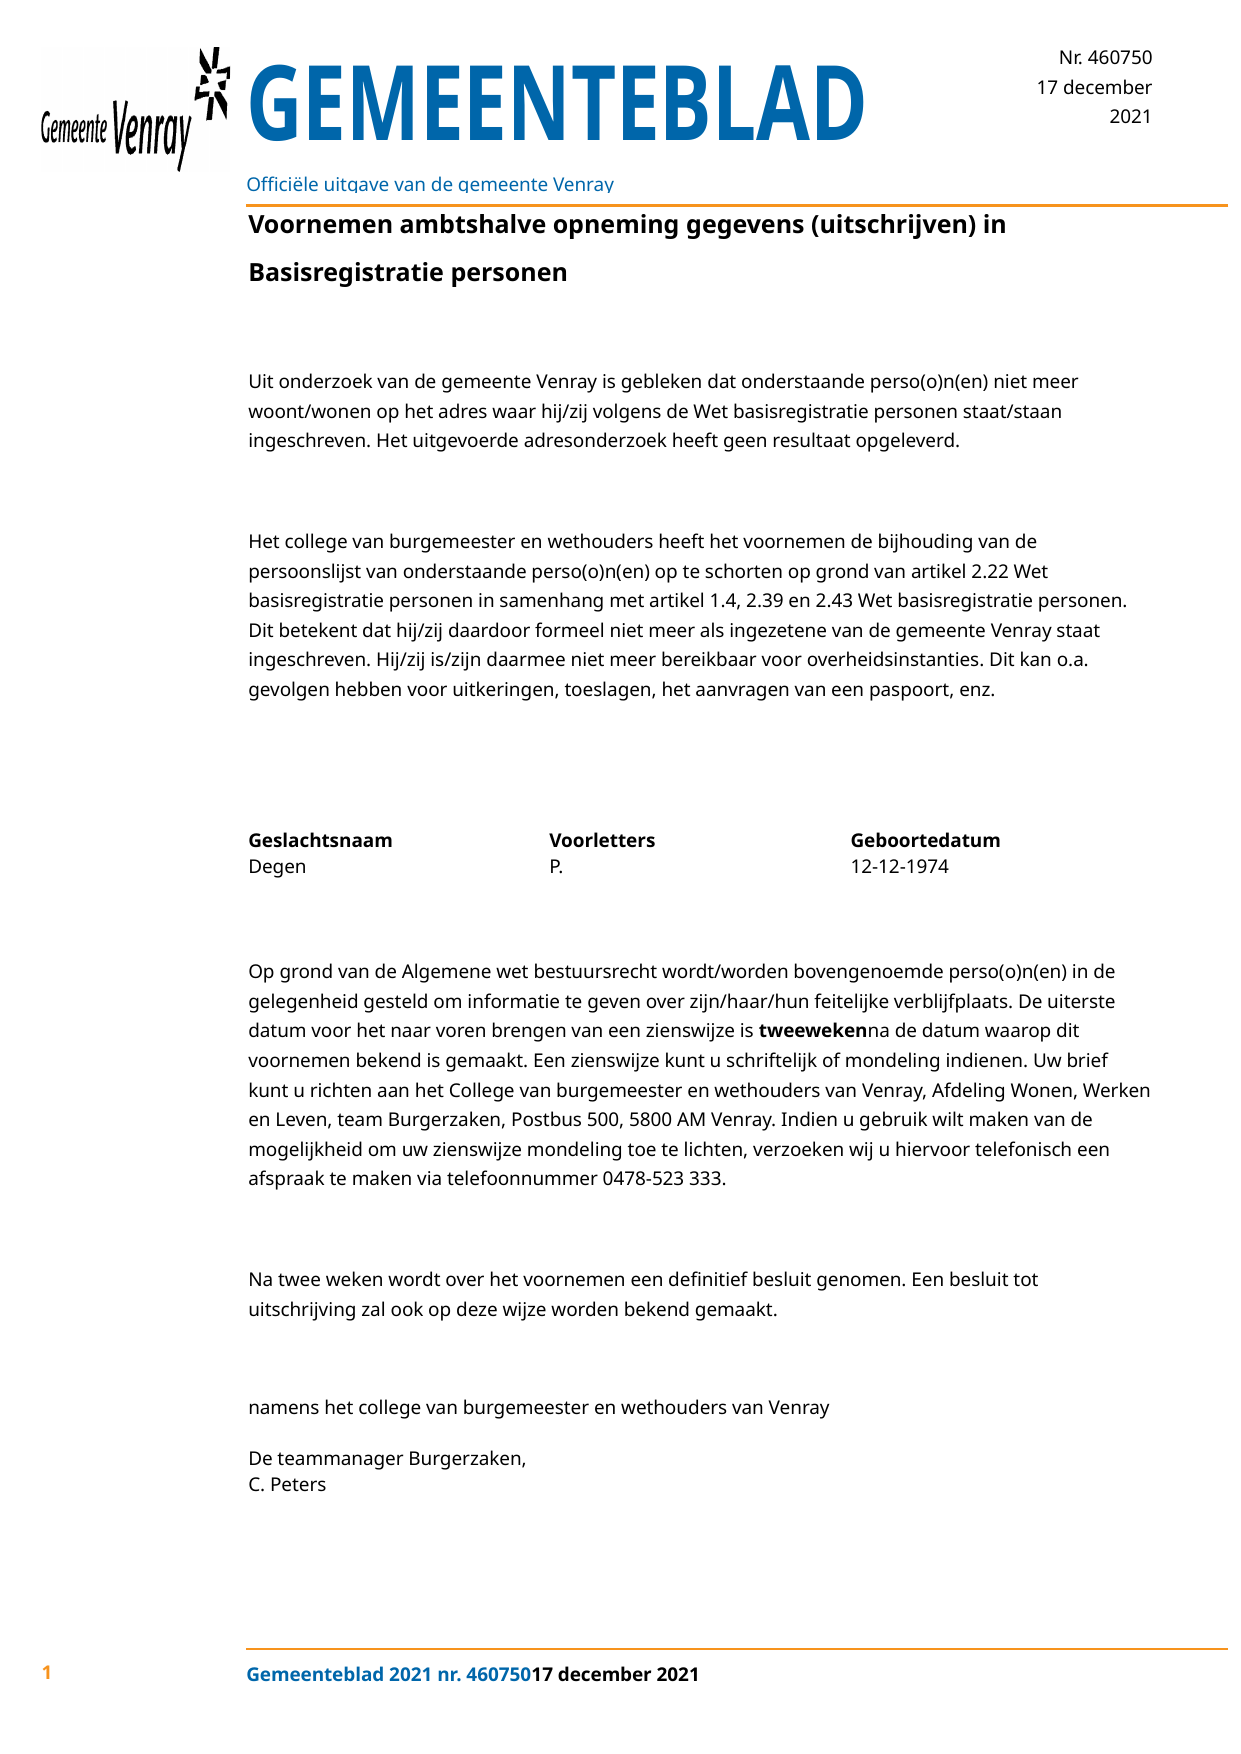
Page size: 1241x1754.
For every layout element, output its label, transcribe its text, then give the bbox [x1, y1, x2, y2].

picture [41, 47, 231, 172]
table_header Geboortedatum [850, 828, 1152, 853]
table_cell [850, 879, 1152, 905]
table_cell [248, 879, 549, 905]
text De teammanager Burgerzaken, [248, 1446, 1152, 1471]
text Na twee weken wordt over het voornemen een definitief besluit genomen. Een besluit tot uitschrijving zal ook op deze wijze worden bekend gemaakt. [248, 1266, 1152, 1322]
table_header Voorletters [549, 828, 850, 853]
text namens het college van burgemeester en wethouders van Venray [248, 1394, 1152, 1420]
text C. Peters [248, 1471, 1152, 1497]
table_cell 12-12-1974 [850, 853, 1152, 879]
table_cell Degen [248, 853, 549, 879]
table_cell P. [549, 853, 850, 879]
table_cell [549, 879, 850, 905]
text Voornemen ambtshalve opneming gegevens (uitschrijven) in Basisregistratie personen [248, 207, 1152, 288]
table_header Geslachtsnaam [248, 828, 549, 853]
text Op grond van de Algemene wet bestuursrecht wordt/worden bovengenoemde perso(o)n(en) in de gelegenheid gesteld om informatie te geven over zijn/haar/hun feitelijke verblijfplaats. De uiterste datum voor het naar voren brengen van een zienswijze is tweewekenna de datum waarop dit voornemen bekend is gemaakt. Een zienswijze kunt u schriftelijk of mondeling indienen. Uw brief kunt u richten aan het College van burgemeester en wethouders van Venray, Afdeling Wonen, Werken en Leven, team Burgerzaken, Postbus 500, 5800 AM Venray. Indien u gebruik wilt maken van de mogelijkheid om uw zienswijze mondeling toe te lichten, verzoeken wij u hiervoor telefonisch een afspraak te maken via telefoonnummer 0478-523 333. [248, 958, 1152, 1191]
text Het college van burgemeester en wethouders heeft het voornemen de bijhouding van de persoonslijst van onderstaande perso(o)n(en) op te schorten op grond van artikel 2.22 Wet basisregistratie personen in samenhang met artikel 1.4, 2.39 en 2.43 Wet basisregistratie personen. Dit betekent dat hij/zij daardoor formeel niet meer als ingezetene van de gemeente Venray staat ingeschreven. Hij/zij is/zijn daarmee niet meer bereikbaar voor overheidsinstanties. Dit kan o.a. gevolgen hebben voor uitkeringen, toeslagen, het aanvragen van een paspoort, enz. [248, 528, 1152, 702]
text Uit onderzoek van de gemeente Venray is gebleken dat onderstaande perso(o)n(en) niet meer woont/wonen op het adres waar hij/zij volgens de Wet basisregistratie personen staat/staan ingeschreven. Het uitgevoerde adresonderzoek heeft geen resultaat opgeleverd. [248, 368, 1152, 453]
